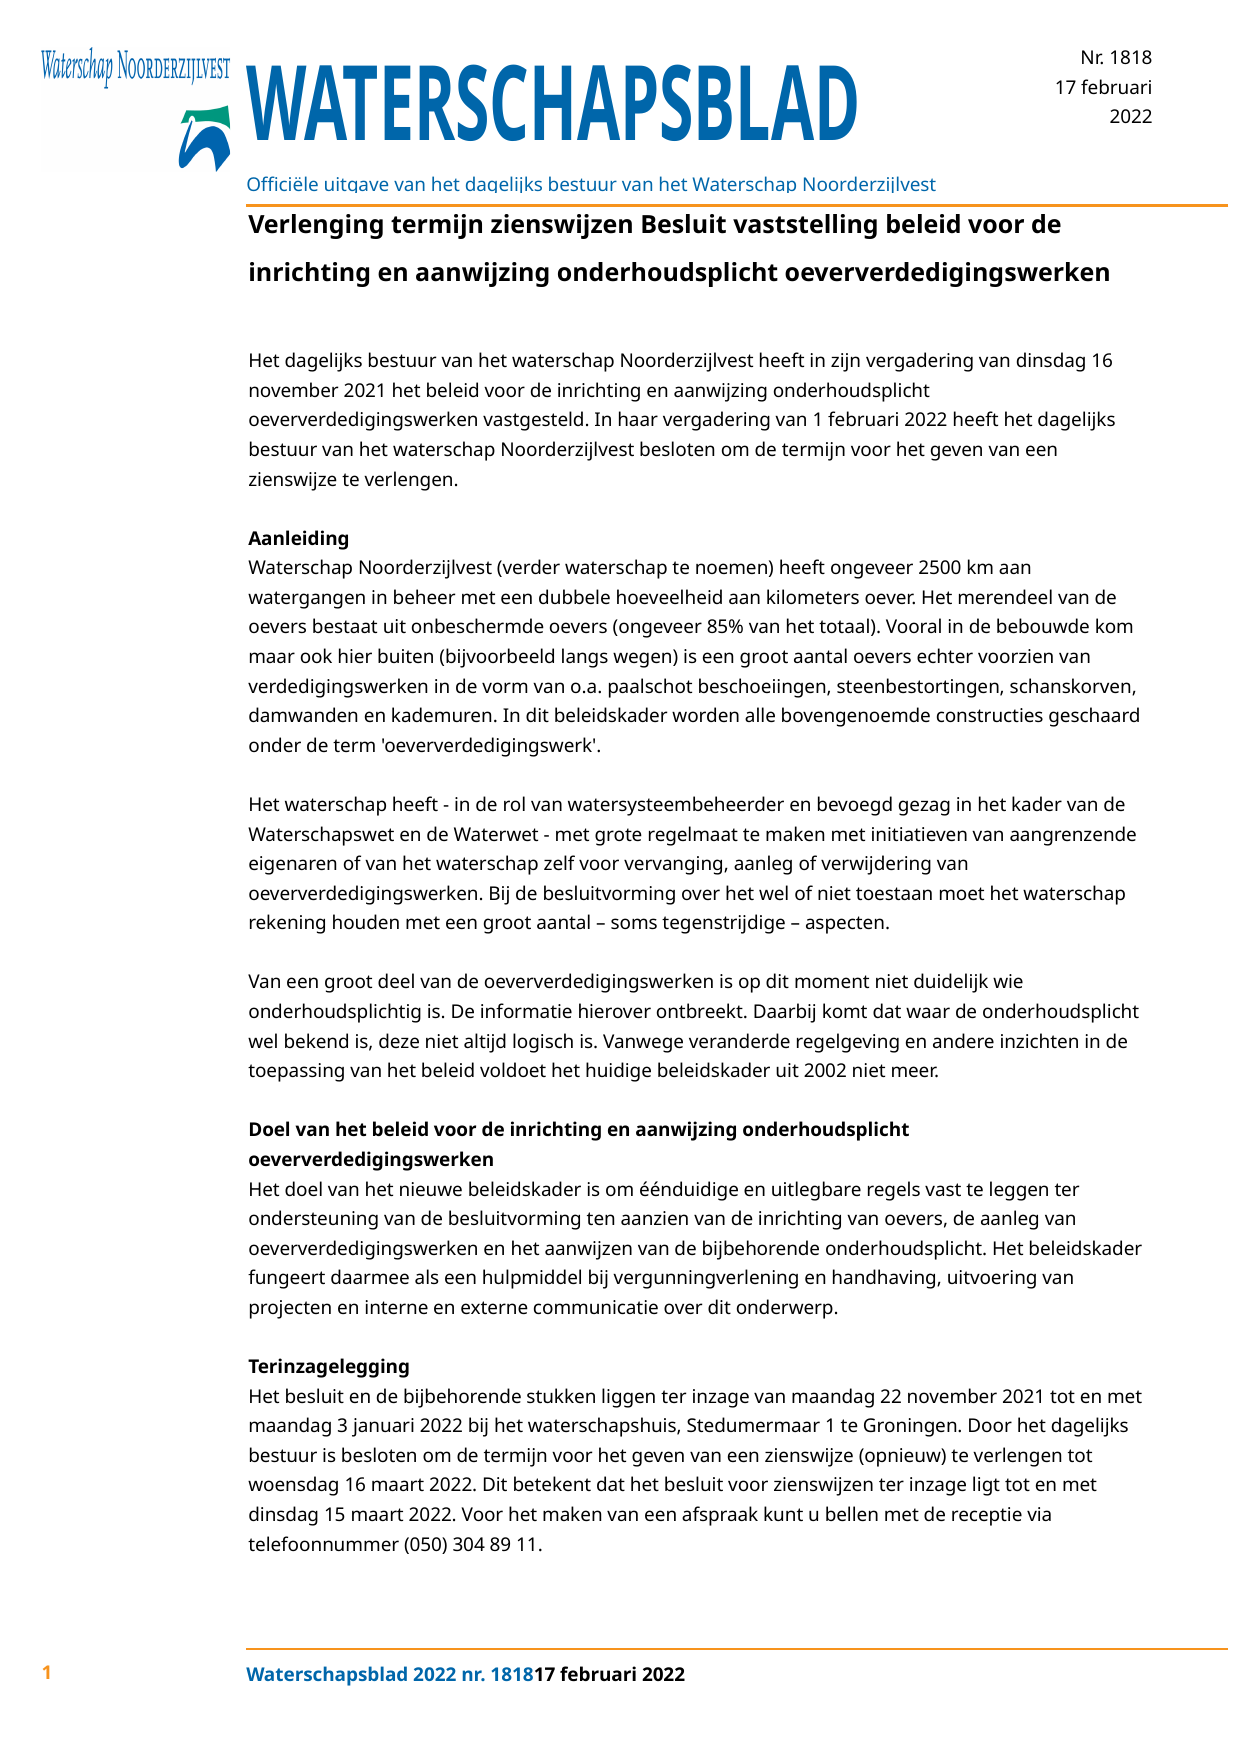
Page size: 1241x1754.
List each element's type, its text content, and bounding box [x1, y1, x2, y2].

text Doel van het beleid voor de inrichting en aanwijzing onderhoudsplicht oeververdedigingswerken [248, 1117, 1152, 1172]
picture [41, 47, 231, 172]
text Het dagelijks bestuur van het waterschap Noorderzijlvest heeft in zijn vergadering van dinsdag 16 november 2021 het beleid voor de inrichting en aanwijzing onderhoudsplicht oeververdedigingswerken vastgesteld. In haar vergadering van 1 februari 2022 heeft het dagelijks bestuur van het waterschap Noorderzijlvest besloten om de termijn voor het geven van een zienswijze te verlengen. [248, 347, 1152, 492]
text Aanleiding [248, 525, 1152, 551]
text Waterschap Noorderzijlvest (verder waterschap te noemen) heeft ongeveer 2500 km aan watergangen in beheer met een dubbele hoeveelheid aan kilometers oever. Het merendeel van de oevers bestaat uit onbeschermde oevers (ongeveer 85% van het totaal). Vooral in de bebouwde kom maar ook hier buiten (bijvoorbeeld langs wegen) is een groot aantal oevers echter voorzien van verdedigingswerken in de vorm van o.a. paalschot beschoeiingen, steenbestortingen, schanskorven, damwanden en kademuren. In dit beleidskader worden alle bovengenoemde constructies geschaard onder de term 'oeververdedigingswerk'. [248, 554, 1152, 758]
text Het besluit en de bijbehorende stukken liggen ter inzage van maandag 22 november 2021 tot en met maandag 3 januari 2022 bij het waterschapshuis, Stedumermaar 1 te Groningen. Door het dagelijks bestuur is besloten om de termijn voor het geven van een zienswijze (opnieuw) te verlengen tot woensdag 16 maart 2022. Dit betekent dat het besluit voor zienswijzen ter inzage ligt tot en met dinsdag 15 maart 2022. Voor het maken van een afspraak kunt u bellen met de receptie via telefoonnummer (050) 304 89 11. [248, 1383, 1152, 1557]
text Verlenging termijn zienswijzen Besluit vaststelling beleid voor de inrichting en aanwijzing onderhoudsplicht oeververdedigingswerken [248, 207, 1152, 288]
text Van een groot deel van de oeververdedigingswerken is op dit moment niet duidelijk wie onderhoudsplichtig is. De informatie hierover ontbreekt. Daarbij komt dat waar de onderhoudsplicht wel bekend is, deze niet altijd logisch is. Vanwege veranderde regelgeving en andere inzichten in de toepassing van het beleid voldoet het huidige beleidskader uit 2002 niet meer. [248, 969, 1152, 1083]
text Terinzagelegging [248, 1353, 1152, 1379]
text Het waterschap heeft - in de rol van watersysteembeheerder en bevoegd gezag in het kader van de Waterschapswet en de Waterwet - met grote regelmaat te maken met initiatieven van aangrenzende eigenaren of van het waterschap zelf voor vervanging, aanleg of verwijdering van oeververdedigingswerken. Bij de besluitvorming over het wel of niet toestaan moet het waterschap rekening houden met een groot aantal – soms tegenstrijdige – aspecten. [248, 791, 1152, 935]
text Het doel van het nieuwe beleidskader is om éénduidige en uitlegbare regels vast te leggen ter ondersteuning van de besluitvorming ten aanzien van de inrichting van oevers, de aanleg van oeververdedigingswerken en het aanwijzen van de bijbehorende onderhoudsplicht. Het beleidskader fungeert daarmee als een hulpmiddel bij vergunningverlening en handhaving, uitvoering van projecten en interne en externe communicatie over dit onderwerp. [248, 1176, 1152, 1320]
